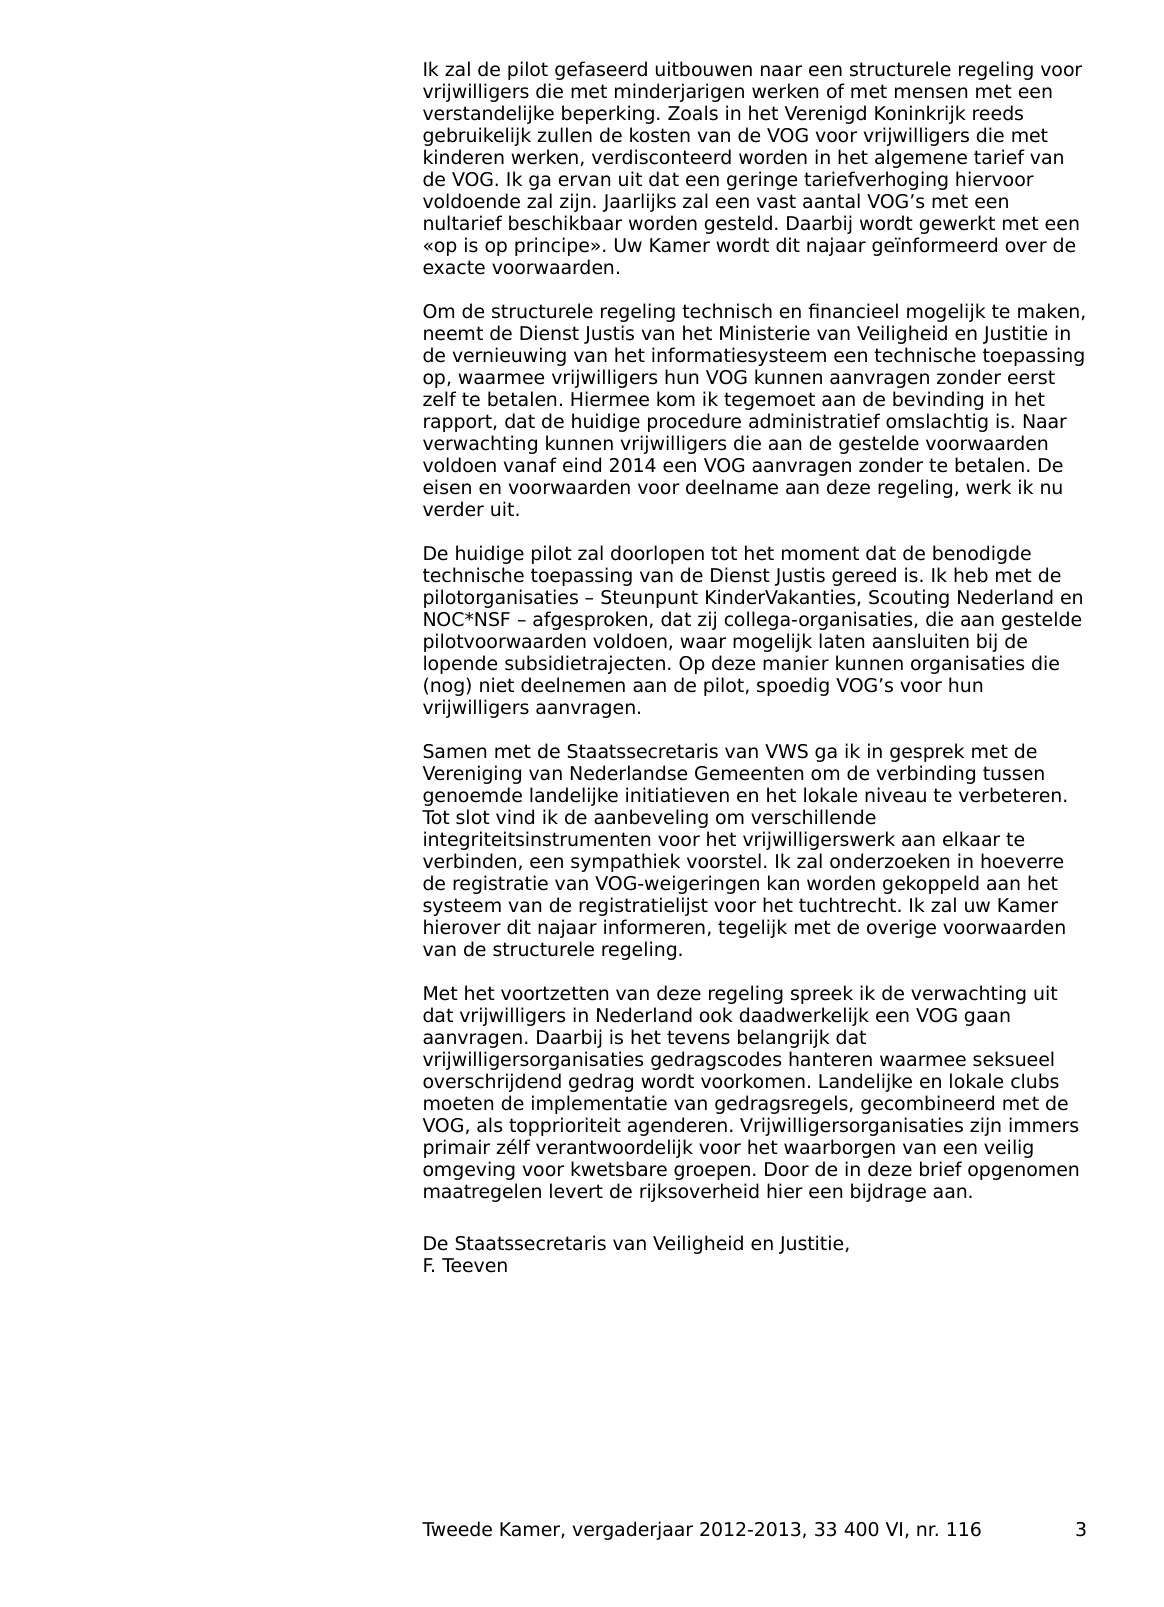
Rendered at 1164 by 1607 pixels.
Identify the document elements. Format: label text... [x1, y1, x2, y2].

text Met het voortzetten van deze regeling spreek ik de verwachting uit dat vrijwilligers in Nederland ook daadwerkelijk een VOG gaan aanvragen. Daarbij is het tevens belangrijk dat vrijwilligersorganisaties gedragscodes hanteren waarmee seksueel overschrijdend gedrag wordt voorkomen. Landelijke en lokale clubs moeten de implementatie van gedragsregels, gecombineerd met de VOG, als topprioriteit agenderen. Vrijwilligersorganisaties zijn immers primair zélf verantwoordelijk voor het waarborgen van een veilig omgeving voor kwetsbare groepen. Door de in deze brief opgenomen maatregelen levert de rijksoverheid hier een bijdrage aan. [422, 983, 1087, 1203]
text De Staatssecretaris van Veiligheid en Justitie, F. Teeven [422, 1233, 1087, 1277]
text Om de structurele regeling technisch en financieel mogelijk te maken, neemt de Dienst Justis van het Ministerie van Veiligheid en Justitie in de vernieuwing van het informatiesysteem een technische toepassing op, waarmee vrijwilligers hun VOG kunnen aanvragen zonder eerst zelf te betalen. Hiermee kom ik tegemoet aan de bevinding in het rapport, dat de huidige procedure administratief omslachtig is. Naar verwachting kunnen vrijwilligers die aan de gestelde voorwaarden voldoen vanaf eind 2014 een VOG aanvragen zonder te betalen. De eisen en voorwaarden voor deelname aan deze regeling, werk ik nu verder uit. [422, 301, 1087, 521]
text De huidige pilot zal doorlopen tot het moment dat de benodigde technische toepassing van de Dienst Justis gereed is. Ik heb met de pilotorganisaties – Steunpunt KinderVakanties, Scouting Nederland en NOC*NSF – afgesproken, dat zij collega-organisaties, die aan gestelde pilotvoorwaarden voldoen, waar mogelijk laten aansluiten bij de lopende subsidietrajecten. Op deze manier kunnen organisaties die (nog) niet deelnemen aan de pilot, spoedig VOG’s voor hun vrijwilligers aanvragen. [422, 543, 1087, 719]
text Ik zal de pilot gefaseerd uitbouwen naar een structurele regeling voor vrijwilligers die met minderjarigen werken of met mensen met een verstandelijke beperking. Zoals in het Verenigd Koninkrijk reeds gebruikelijk zullen de kosten van de VOG voor vrijwilligers die met kinderen werken, verdisconteerd worden in het algemene tarief van de VOG. Ik ga ervan uit dat een geringe tariefverhoging hiervoor voldoende zal zijn. Jaarlijks zal een vast aantal VOG’s met een nultarief beschikbaar worden gesteld. Daarbij wordt gewerkt met een «op is op principe». Uw Kamer wordt dit najaar geïnformeerd over de exacte voorwaarden. [422, 59, 1087, 279]
text Samen met de Staatssecretaris van VWS ga ik in gesprek met de Vereniging van Nederlandse Gemeenten om de verbinding tussen genoemde landelijke initiatieven en het lokale niveau te verbeteren. Tot slot vind ik de aanbeveling om verschillende integriteitsinstrumenten voor het vrijwilligerswerk aan elkaar te verbinden, een sympathiek voorstel. Ik zal onderzoeken in hoeverre de registratie van VOG-weigeringen kan worden gekoppeld aan het systeem van de registratielijst voor het tuchtrecht. Ik zal uw Kamer hierover dit najaar informeren, tegelijk met de overige voorwaarden van de structurele regeling. [422, 741, 1087, 961]
